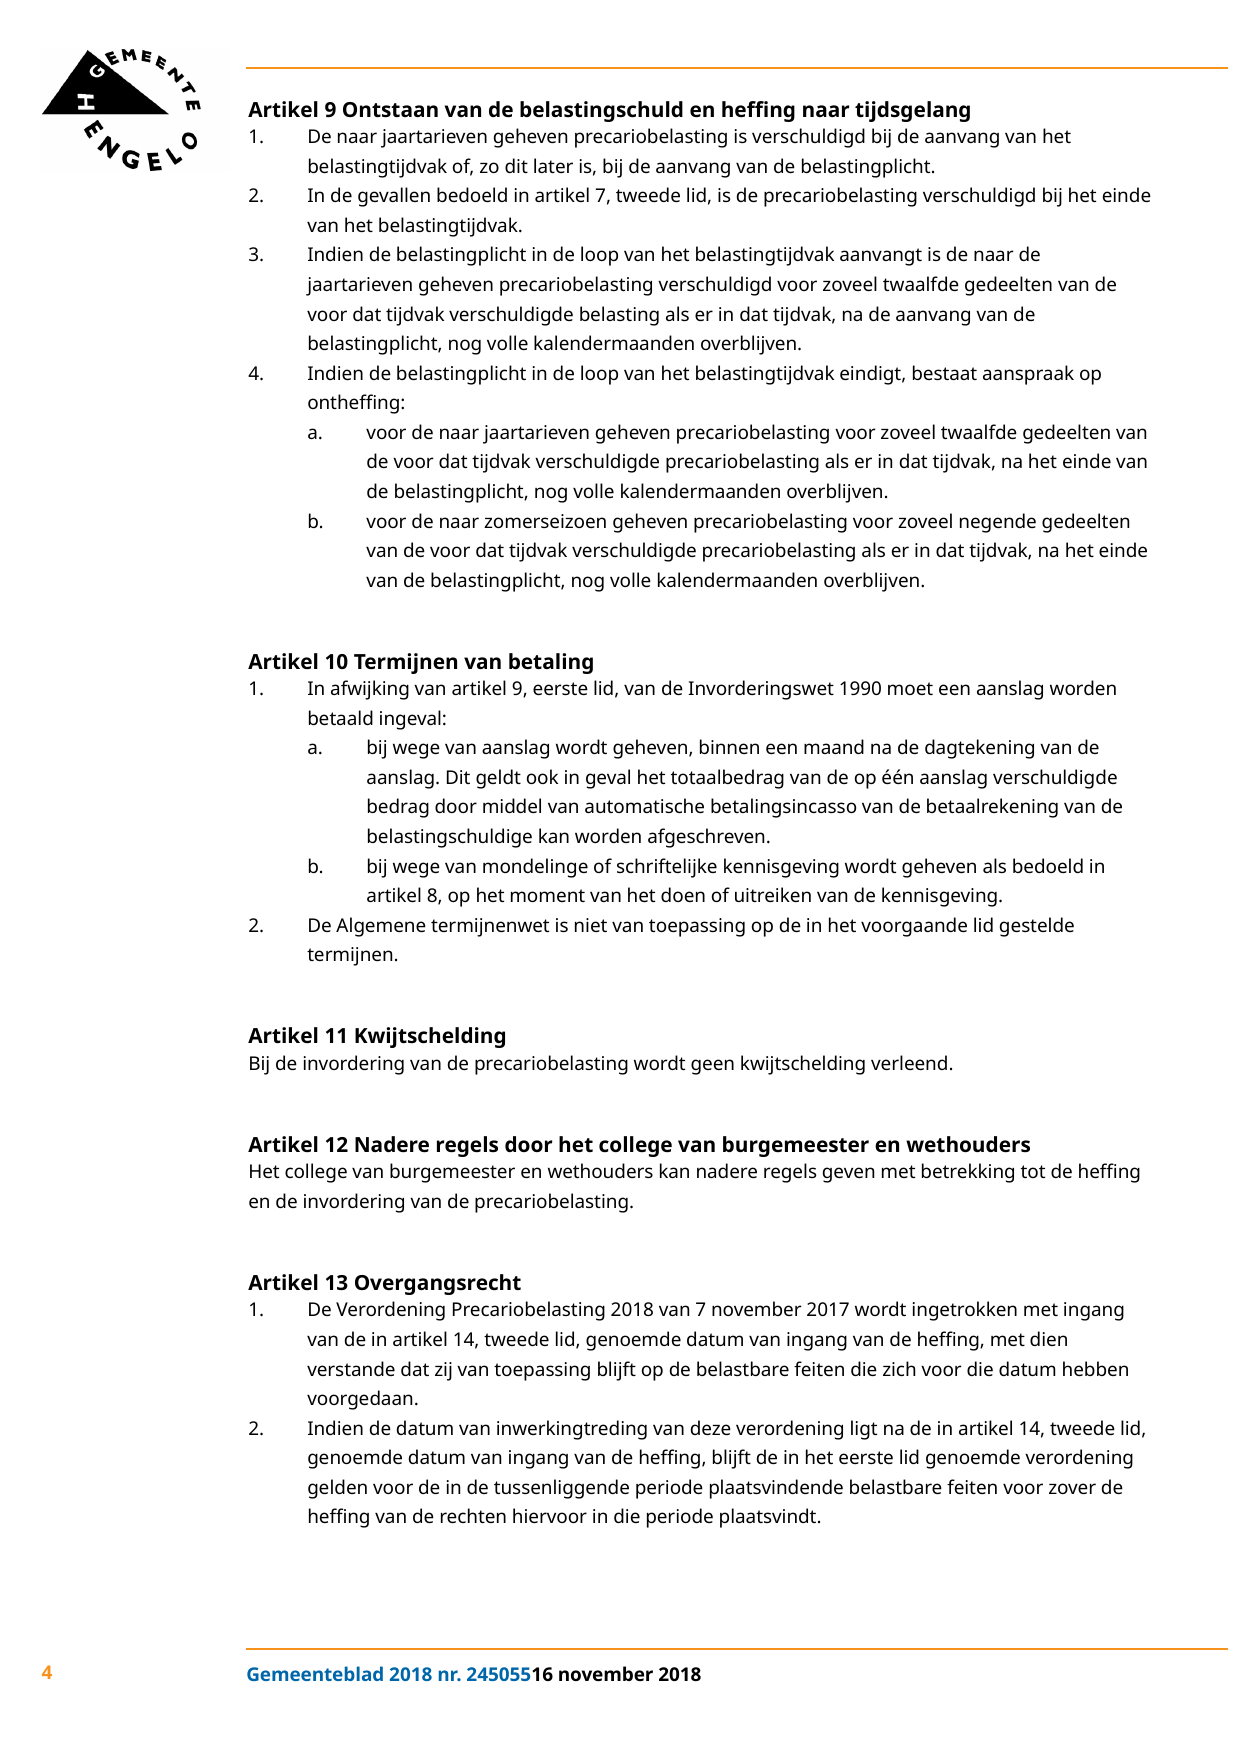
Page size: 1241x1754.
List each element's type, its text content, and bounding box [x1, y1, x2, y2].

text Artikel 13 Overgangsrecht [248, 1268, 1152, 1297]
list In de gevallen bedoeld in artikel 7, tweede lid, is de precariobelasting verschuldigd bij het einde van het belastingtijdvak. [248, 182, 1152, 238]
list Indien de belastingplicht in de loop van het belastingtijdvak aanvangt is de naar de jaartarieven geheven precariobelasting verschuldigd voor zoveel twaalfde gedeelten van de voor dat tijdvak verschuldigde belasting als er in dat tijdvak, na de aanvang van de belastingplicht, nog volle kalendermaanden overblijven. [248, 242, 1152, 356]
list Indien de datum van inwerkingtreding van deze verordening ligt na de in artikel 14, tweede lid, genoemde datum van ingang van de heffing, blijft de in het eerste lid genoemde verordening gelden voor de in de tussenliggende periode plaatsvindende belastbare feiten voor zover de heffing van de rechten hiervoor in die periode plaatsvindt. [248, 1415, 1152, 1529]
list voor de naar zomerseizoen geheven precariobelasting voor zoveel negende gedeelten van de voor dat tijdvak verschuldigde precariobelasting als er in dat tijdvak, na het einde van de belastingplicht, nog volle kalendermaanden overblijven. [307, 508, 1152, 593]
list bij wege van mondelinge of schriftelijke kennisgeving wordt geheven als bedoeld in artikel 8, op het moment van het doen of uitreiken van de kennisgeving. [307, 853, 1152, 908]
text Artikel 10 Termijnen van betaling [248, 647, 1152, 675]
text Artikel 12 Nadere regels door het college van burgemeester en wethouders [248, 1130, 1152, 1158]
text Artikel 11 Kwijtschelding [248, 1022, 1152, 1050]
text Artikel 9 Ontstaan van de belastingschuld en heffing naar tijdsgelang [248, 95, 1152, 123]
picture [41, 47, 231, 172]
text Het college van burgemeester en wethouders kan nadere regels geven met betrekking tot de heffing en de invordering van de precariobelasting. [248, 1158, 1152, 1214]
list Indien de belastingplicht in de loop van het belastingtijdvak eindigt, bestaat aanspraak op ontheffing: [248, 360, 1152, 415]
list voor de naar jaartarieven geheven precariobelasting voor zoveel twaalfde gedeelten van de voor dat tijdvak verschuldigde precariobelasting als er in dat tijdvak, na het einde van de belastingplicht, nog volle kalendermaanden overblijven. [307, 419, 1152, 504]
list In afwijking van artikel 9, eerste lid, van de Invorderingswet 1990 moet een aanslag worden betaald ingeval: [248, 675, 1152, 731]
list bij wege van aanslag wordt geheven, binnen een maand na de dagtekening van de aanslag. Dit geldt ook in geval het totaalbedrag van de op één aanslag verschuldigde bedrag door middel van automatische betalingsincasso van de betaalrekening van de belastingschuldige kan worden afgeschreven. [307, 734, 1152, 849]
text Bij de invordering van de precariobelasting wordt geen kwijtschelding verleend. [248, 1050, 1152, 1076]
list De naar jaartarieven geheven precariobelasting is verschuldigd bij de aanvang van het belastingtijdvak of, zo dit later is, bij de aanvang van de belastingplicht. [248, 123, 1152, 178]
list De Verordening Precariobelasting 2018 van 7 november 2017 wordt ingetrokken met ingang van de in artikel 14, tweede lid, genoemde datum van ingang van de heffing, met dien verstande dat zij van toepassing blijft op de belastbare feiten die zich voor die datum hebben voorgedaan. [248, 1297, 1152, 1411]
list De Algemene termijnenwet is niet van toepassing op de in het voorgaande lid gestelde termijnen. [248, 912, 1152, 967]
